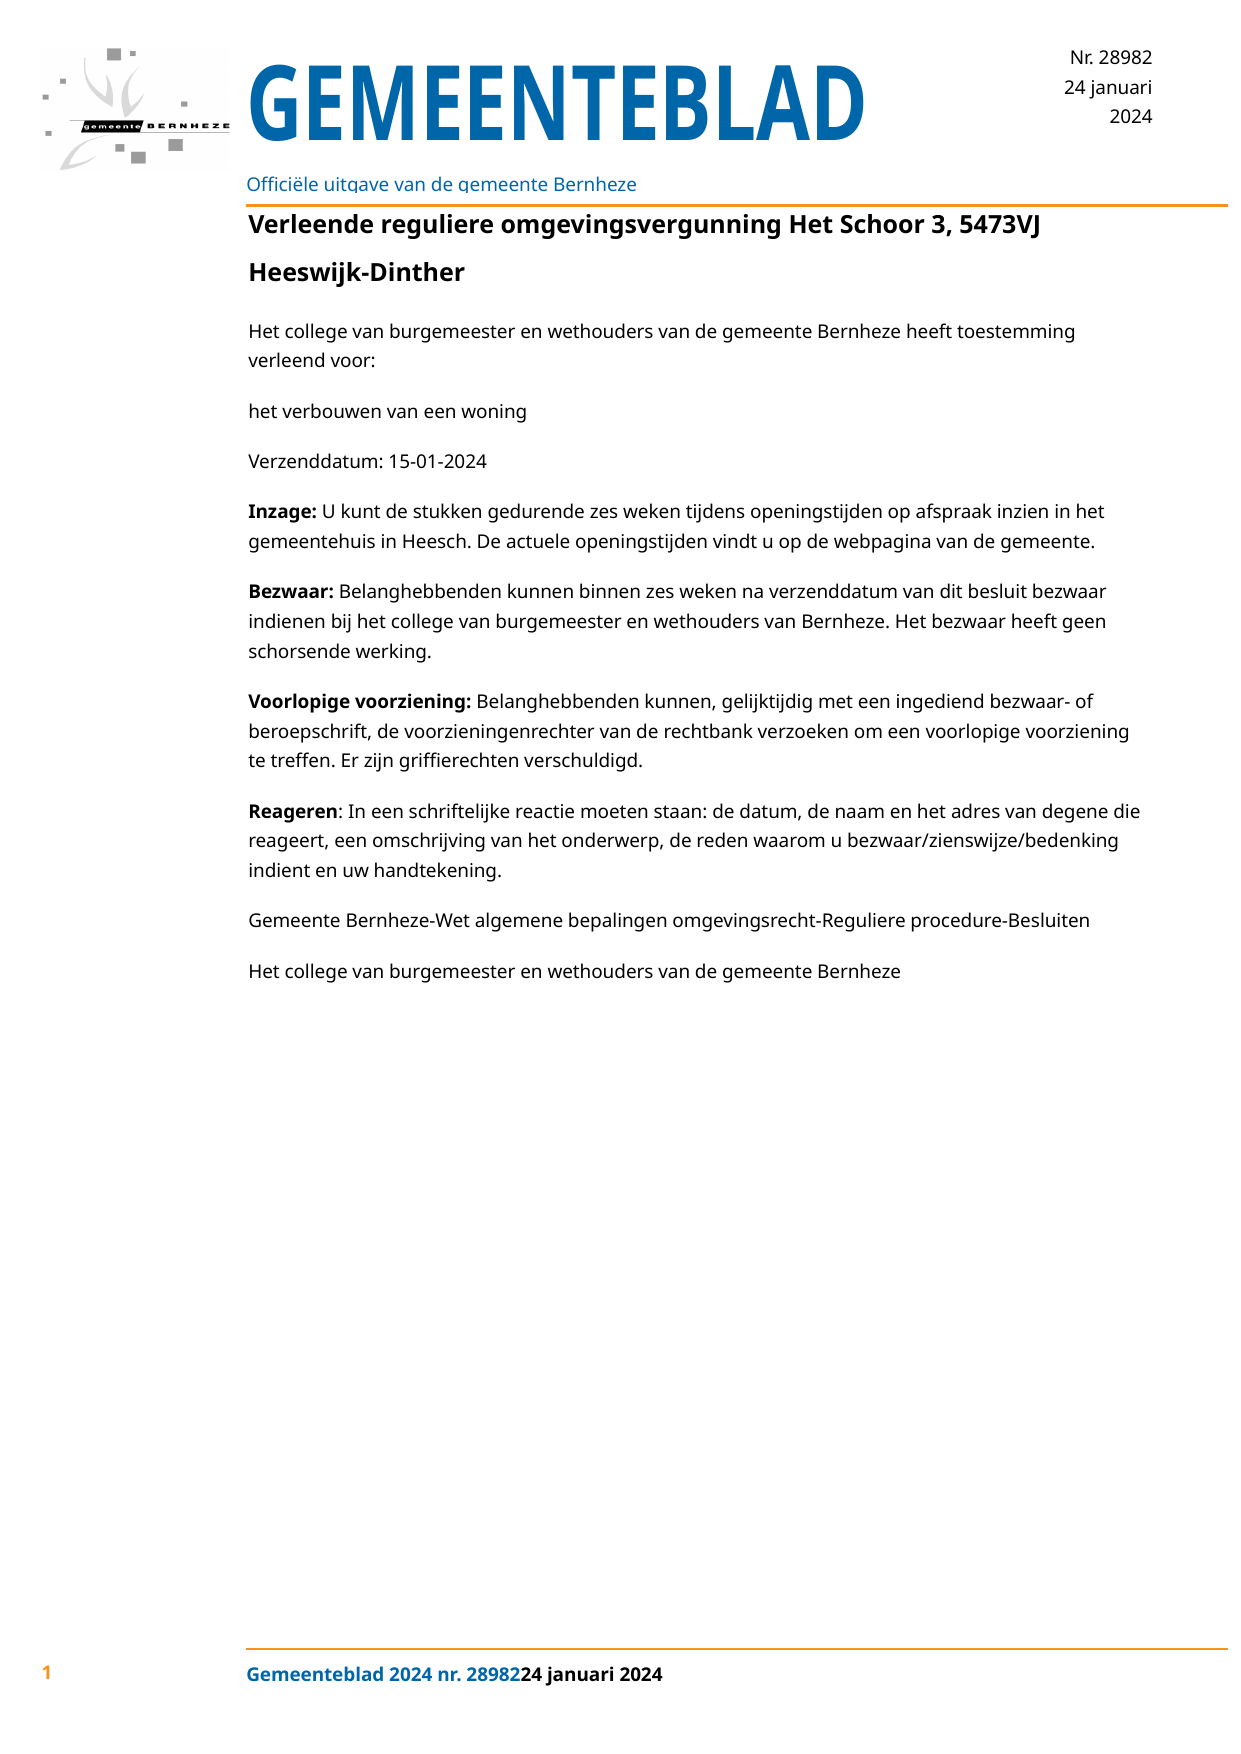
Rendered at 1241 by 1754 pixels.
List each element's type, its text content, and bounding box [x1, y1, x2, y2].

text Reageren: In een schriftelijke reactie moeten staan: de datum, de naam en het adres van degene die reageert, een omschrijving van het onderwerp, de reden waarom u bezwaar/zienswijze/bedenking indient en uw handtekening. [248, 798, 1152, 883]
text Het college van burgemeester en wethouders van de gemeente Bernheze [248, 958, 1152, 984]
picture [41, 47, 231, 172]
text Inzage: U kunt de stukken gedurende zes weken tijdens openingstijden op afspraak inzien in het gemeentehuis in Heesch. De actuele openingstijden vindt u op de webpagina van de gemeente. [248, 499, 1152, 554]
text Het college van burgemeester en wethouders van de gemeente Bernheze heeft toestemming verleend voor: [248, 318, 1152, 373]
text Bezwaar: Belanghebbenden kunnen binnen zes weken na verzenddatum van dit besluit bezwaar indienen bij het college van burgemeester en wethouders van Bernheze. Het bezwaar heeft geen schorsende werking. [248, 579, 1152, 664]
text Verzenddatum: 15-01-2024 [248, 448, 1152, 474]
text Gemeente Bernheze-Wet algemene bepalingen omgevingsrecht-Reguliere procedure-Besluiten [248, 907, 1152, 933]
text Voorlopige voorziening: Belanghebbenden kunnen, gelijktijdig met een ingediend bezwaar- of beroepschrift, de voorzieningenrechter van de rechtbank verzoeken om een voorlopige voorziening te treffen. Er zijn griffierechten verschuldigd. [248, 688, 1152, 773]
text het verbouwen van een woning [248, 398, 1152, 424]
text Verleende reguliere omgevingsvergunning Het Schoor 3, 5473VJ Heeswijk-Dinther [248, 207, 1152, 288]
